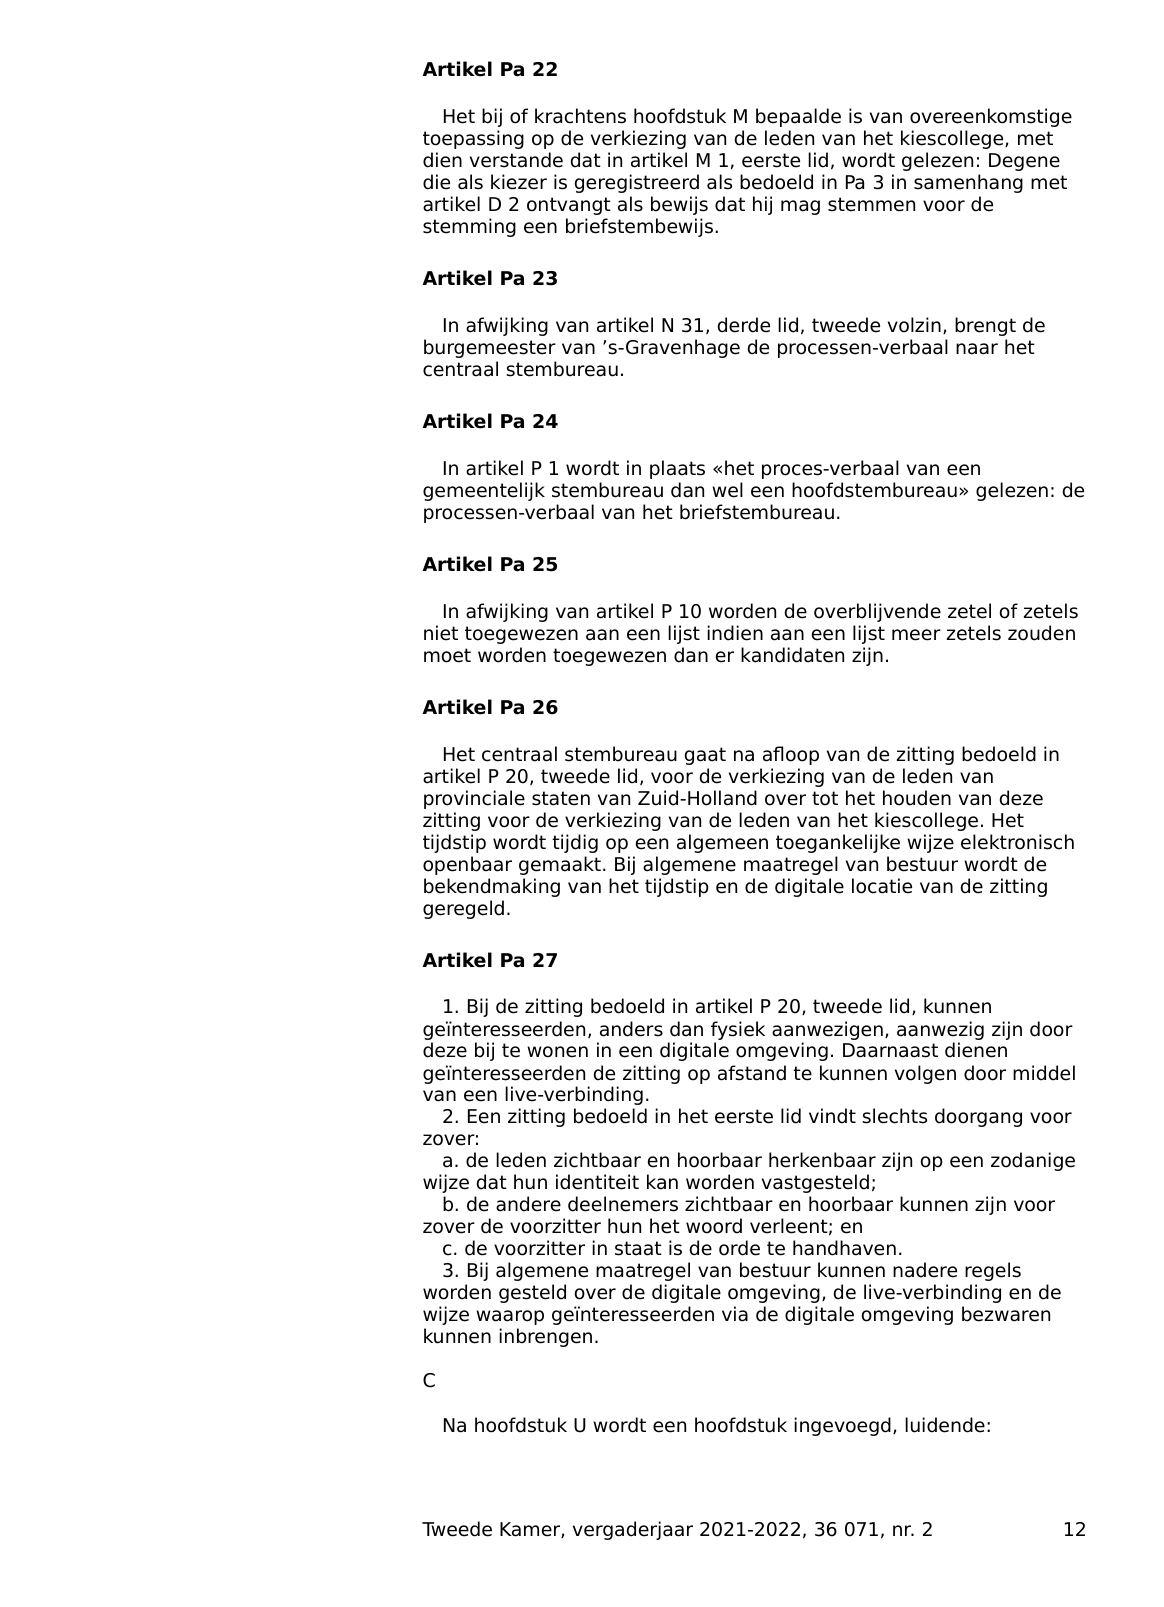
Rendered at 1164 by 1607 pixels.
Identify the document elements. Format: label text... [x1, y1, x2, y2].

text Na hoofdstuk U wordt een hoofdstuk ingevoegd, luidende: [422, 1414, 1087, 1436]
text In afwijking van artikel P 10 worden de overblijvende zetel of zetels niet toegewezen aan een lijst indien aan een lijst meer zetels zouden moet worden toegewezen dan er kandidaten zijn. [422, 601, 1087, 667]
text C [422, 1370, 1087, 1392]
text In artikel P 1 wordt in plaats «het proces-verbaal van een gemeentelijk stembureau dan wel een hoofdstembureau» gelezen: de processen-verbaal van het briefstembureau. [422, 458, 1087, 524]
text a. de leden zichtbaar en hoorbaar herkenbaar zijn op een zodanige wijze dat hun identiteit kan worden vastgesteld; [422, 1150, 1087, 1194]
text b. de andere deelnemers zichtbaar en hoorbaar kunnen zijn voor zover de voorzitter hun het woord verleent; en [422, 1194, 1087, 1238]
text In afwijking van artikel N 31, derde lid, tweede volzin, brengt de burgemeester van ’s-Gravenhage de processen-verbaal naar het centraal stembureau. [422, 315, 1087, 381]
subtitle Artikel Pa 27 [422, 949, 1087, 971]
text Het centraal stembureau gaat na afloop van de zitting bedoeld in artikel P 20, tweede lid, voor de verkiezing van de leden van provinciale staten van Zuid-Holland over tot het houden van deze zitting voor de verkiezing van de leden van het kiescollege. Het tijdstip wordt tijdig op een algemeen toegankelijke wijze elektronisch openbaar gemaakt. Bij algemene maatregel van bestuur wordt de bekendmaking van het tijdstip en de digitale locatie van de zitting geregeld. [422, 744, 1087, 919]
subtitle Artikel Pa 23 [422, 268, 1087, 290]
text Het bij of krachtens hoofdstuk M bepaalde is van overeenkomstige toepassing op de verkiezing van de leden van het kiescollege, met dien verstande dat in artikel M 1, eerste lid, wordt gelezen: Degene die als kiezer is geregistreerd als bedoeld in Pa 3 in samenhang met artikel D 2 ontvangt als bewijs dat hij mag stemmen voor de stemming een briefstembewijs. [422, 106, 1087, 238]
text c. de voorzitter in staat is de orde te handhaven. [422, 1238, 1087, 1260]
text 1. Bij de zitting bedoeld in artikel P 20, tweede lid, kunnen geïnteresseerden, anders dan fysiek aanwezigen, aanwezig zijn door deze bij te wonen in een digitale omgeving. Daarnaast dienen geïnteresseerden de zitting op afstand te kunnen volgen door middel van een live-verbinding. [422, 996, 1087, 1106]
text 2. Een zitting bedoeld in het eerste lid vindt slechts doorgang voor zover: [422, 1106, 1087, 1150]
subtitle Artikel Pa 24 [422, 411, 1087, 433]
subtitle Artikel Pa 22 [422, 59, 1087, 81]
text 3. Bij algemene maatregel van bestuur kunnen nadere regels worden gesteld over de digitale omgeving, de live-verbinding en de wijze waarop geïnteresseerden via de digitale omgeving bezwaren kunnen inbrengen. [422, 1260, 1087, 1348]
subtitle Artikel Pa 26 [422, 697, 1087, 719]
subtitle Artikel Pa 25 [422, 554, 1087, 576]
